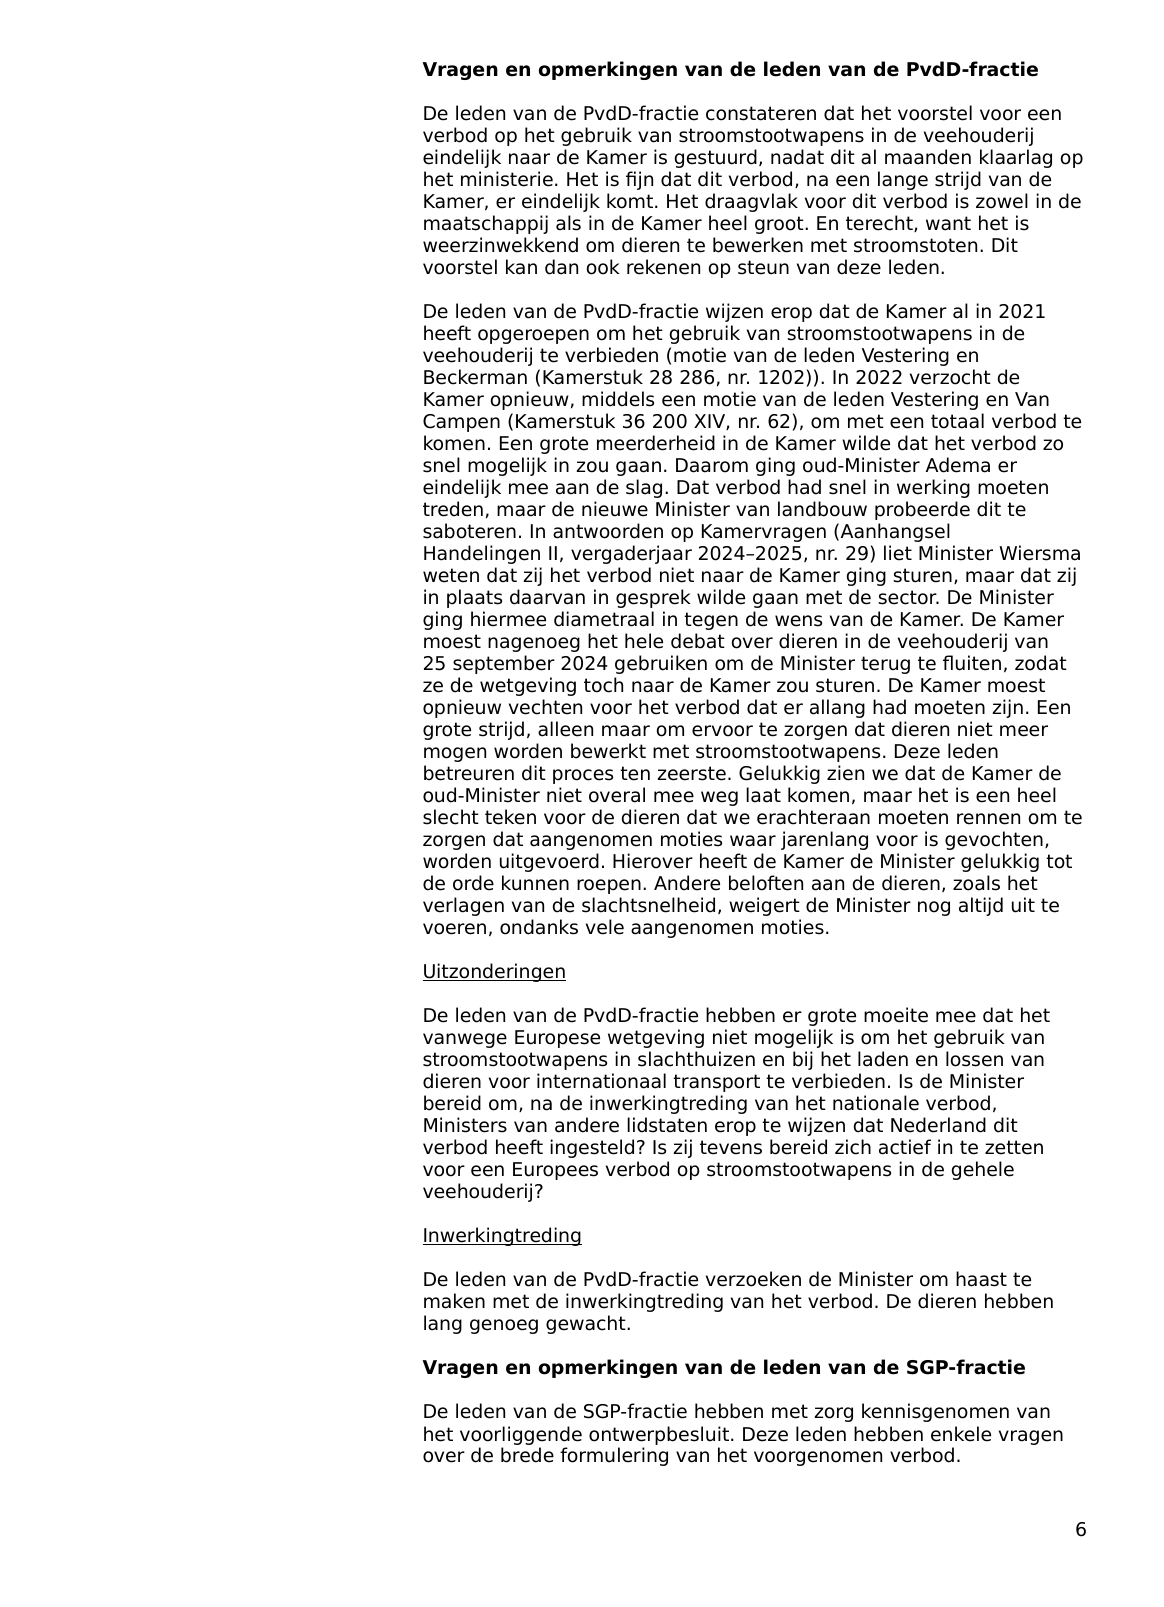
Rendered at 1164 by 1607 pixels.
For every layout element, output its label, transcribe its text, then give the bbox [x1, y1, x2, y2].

text De leden van de PvdD-fractie hebben er grote moeite mee dat het vanwege Europese wetgeving niet mogelijk is om het gebruik van stroomstootwapens in slachthuizen en bij het laden en lossen van dieren voor internationaal transport te verbieden. Is de Minister bereid om, na de inwerkingtreding van het nationale verbod, Ministers van andere lidstaten erop te wijzen dat Nederland dit verbod heeft ingesteld? Is zij tevens bereid zich actief in te zetten voor een Europees verbod op stroomstootwapens in de gehele veehouderij? [422, 1005, 1087, 1203]
subtitle Vragen en opmerkingen van de leden van de PvdD-fractie [422, 59, 1087, 81]
subtitle Vragen en opmerkingen van de leden van de SGP-fractie [422, 1357, 1087, 1379]
text De leden van de PvdD-fractie constateren dat het voorstel voor een verbod op het gebruik van stroomstootwapens in de veehouderij eindelijk naar de Kamer is gestuurd, nadat dit al maanden klaarlag op het ministerie. Het is fijn dat dit verbod, na een lange strijd van de Kamer, er eindelijk komt. Het draagvlak voor dit verbod is zowel in de maatschappij als in de Kamer heel groot. En terecht, want het is weerzinwekkend om dieren te bewerken met stroomstoten. Dit voorstel kan dan ook rekenen op steun van deze leden. [422, 103, 1087, 279]
subtitle Uitzonderingen [422, 961, 1087, 983]
subtitle Inwerkingtreding [422, 1225, 1087, 1247]
text De leden van de SGP-fractie hebben met zorg kennisgenomen van het voorliggende ontwerpbesluit. Deze leden hebben enkele vragen over de brede formulering van het voorgenomen verbod. [422, 1401, 1087, 1467]
text De leden van de PvdD-fractie wijzen erop dat de Kamer al in 2021 heeft opgeroepen om het gebruik van stroomstootwapens in de veehouderij te verbieden (motie van de leden Vestering en Beckerman (Kamerstuk 28 286, nr. 1202)). In 2022 verzocht de Kamer opnieuw, middels een motie van de leden Vestering en Van Campen (Kamerstuk 36 200 XIV, nr. 62), om met een totaal verbod te komen. Een grote meerderheid in de Kamer wilde dat het verbod zo snel mogelijk in zou gaan. Daarom ging oud-Minister Adema er eindelijk mee aan de slag. Dat verbod had snel in werking moeten treden, maar de nieuwe Minister van landbouw probeerde dit te saboteren. In antwoorden op Kamervragen (Aanhangsel Handelingen II, vergaderjaar 2024–2025, nr. 29) liet Minister Wiersma weten dat zij het verbod niet naar de Kamer ging sturen, maar dat zij in plaats daarvan in gesprek wilde gaan met de sector. De Minister ging hiermee diametraal in tegen de wens van de Kamer. De Kamer moest nagenoeg het hele debat over dieren in de veehouderij van 25 september 2024 gebruiken om de Minister terug te fluiten, zodat ze de wetgeving toch naar de Kamer zou sturen. De Kamer moest opnieuw vechten voor het verbod dat er allang had moeten zijn. Een grote strijd, alleen maar om ervoor te zorgen dat dieren niet meer mogen worden bewerkt met stroomstootwapens. Deze leden betreuren dit proces ten zeerste. Gelukkig zien we dat de Kamer de oud-Minister niet overal mee weg laat komen, maar het is een heel slecht teken voor de dieren dat we erachteraan moeten rennen om te zorgen dat aangenomen moties waar jarenlang voor is gevochten, worden uitgevoerd. Hierover heeft de Kamer de Minister gelukkig tot de orde kunnen roepen. Andere beloften aan de dieren, zoals het verlagen van de slachtsnelheid, weigert de Minister nog altijd uit te voeren, ondanks vele aangenomen moties. [422, 301, 1087, 939]
text De leden van de PvdD-fractie verzoeken de Minister om haast te maken met de inwerkingtreding van het verbod. De dieren hebben lang genoeg gewacht. [422, 1269, 1087, 1335]
